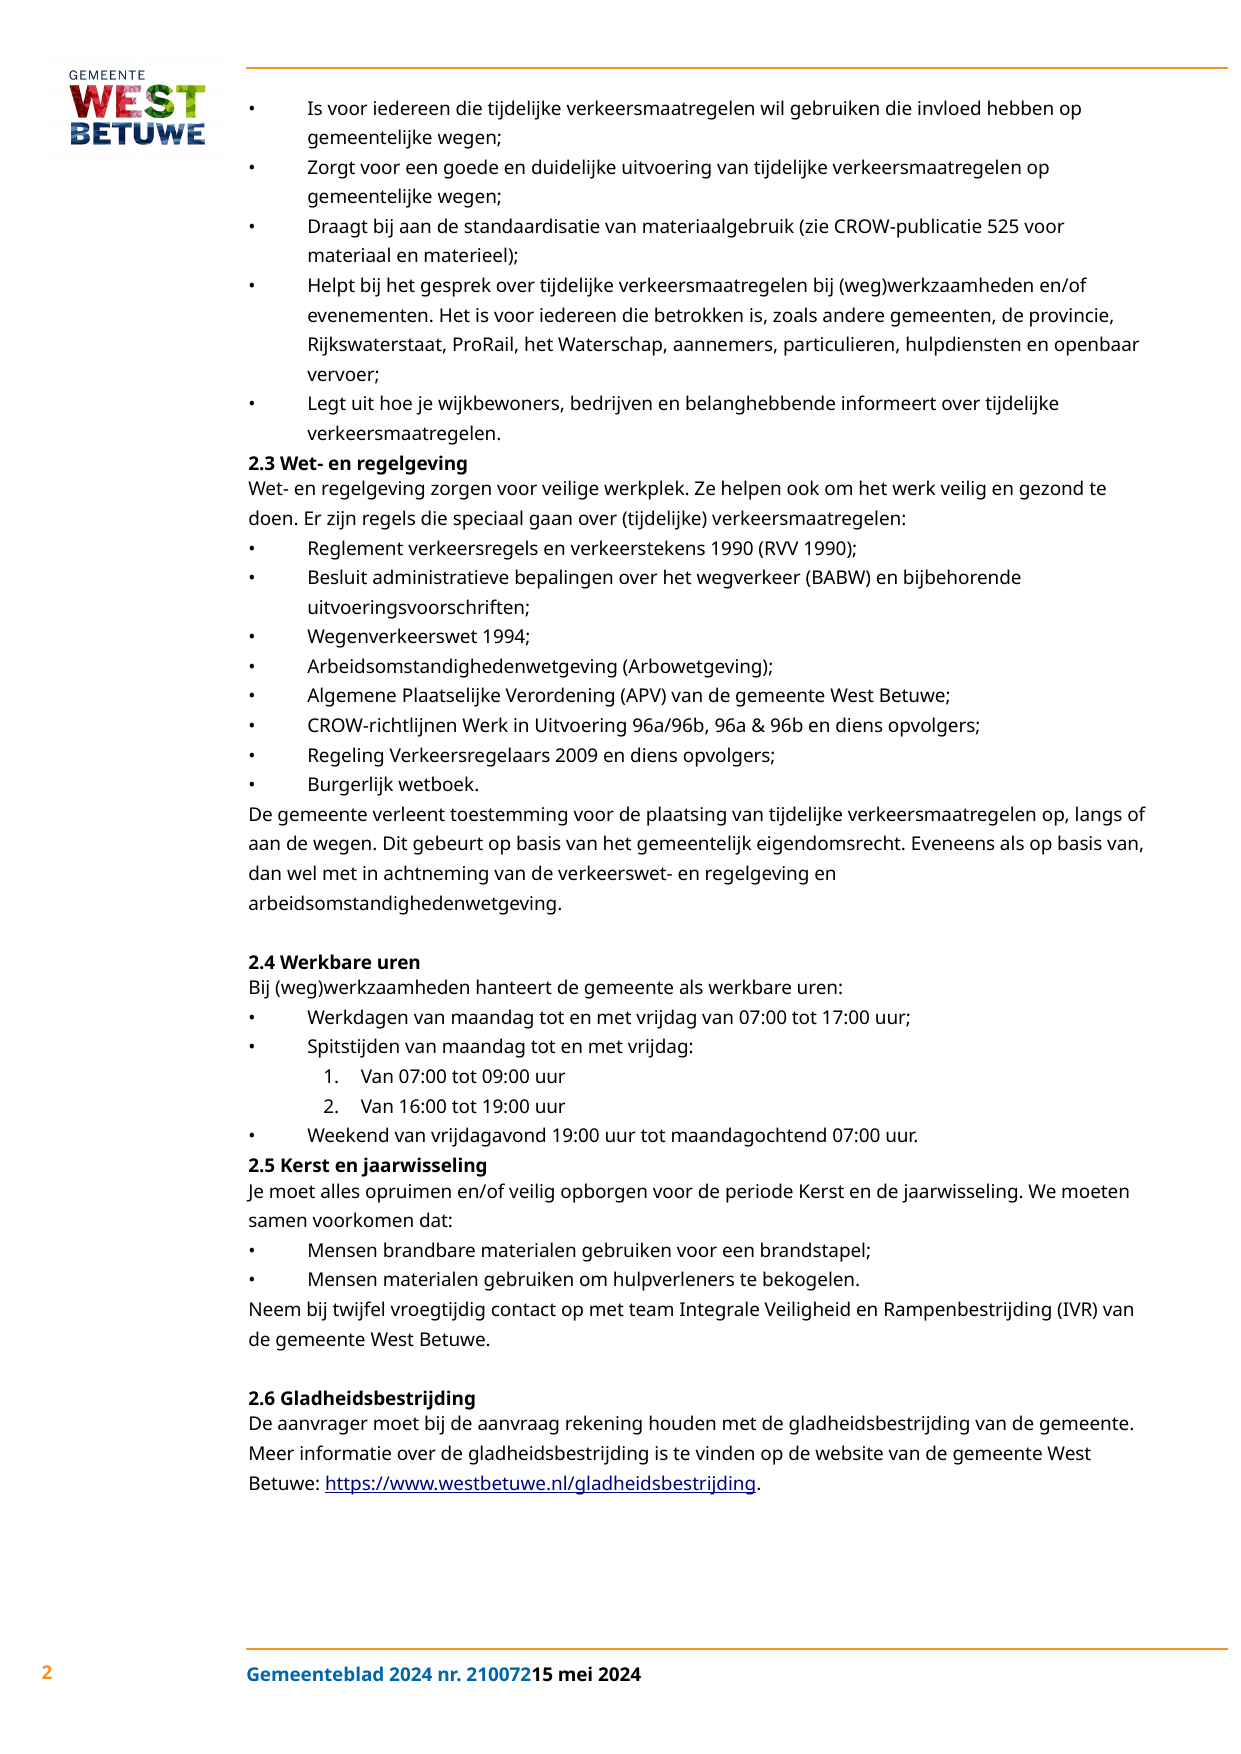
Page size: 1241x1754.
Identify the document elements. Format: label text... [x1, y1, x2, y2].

text De gemeente verleent toestemming voor de plaatsing van tijdelijke verkeersmaatregelen op, langs of aan de wegen. Dit gebeurt op basis van het gemeentelijk eigendomsrecht. Eveneens als op basis van, dan wel met in achtneming van de verkeerswet- en regelgeving en arbeidsomstandighedenwetgeving. [248, 801, 1152, 915]
list Is voor iedereen die tijdelijke verkeersmaatregelen wil gebruiken die invloed hebben op gemeentelijke wegen; [248, 95, 1152, 150]
list Besluit administratieve bepalingen over het wegverkeer (BABW) en bijbehorende uitvoeringsvoorschriften; [248, 564, 1152, 619]
list Weekend van vrijdagavond 19:00 uur tot maandagochtend 07:00 uur. [248, 1122, 1152, 1148]
list CROW-richtlijnen Werk in Uitvoering 96a/96b, 96a & 96b en diens opvolgers; [248, 712, 1152, 738]
list Van 16:00 tot 19:00 uur [323, 1093, 1152, 1119]
list Algemene Plaatselijke Verordening (APV) van de gemeente West Betuwe; [248, 683, 1152, 708]
list Mensen materialen gebruiken om hulpverleners te bekogelen. [248, 1267, 1152, 1292]
list Arbeidsomstandighedenwetgeving (Arbowetgeving); [248, 653, 1152, 679]
text 2.4 Werkbare uren [248, 949, 1152, 974]
text Bij (weg)werkzaamheden hanteert de gemeente als werkbare uren: [248, 974, 1152, 1000]
text 2.3 Wet- en regelgeving [248, 450, 1152, 476]
text Neem bij twijfel vroegtijdig contact op met team Integrale Veiligheid en Rampenbestrijding (IVR) van de gemeente West Betuwe. [248, 1296, 1152, 1351]
text 2.5 Kerst en jaarwisseling [248, 1152, 1152, 1178]
list Wegenverkeerswet 1994; [248, 623, 1152, 649]
text Wet- en regelgeving zorgen voor veilige werkplek. Ze helpen ook om het werk veilig en gezond te doen. Er zijn regels die speciaal gaan over (tijdelijke) verkeersmaatregelen: [248, 476, 1152, 531]
picture [41, 47, 231, 172]
list Mensen brandbare materialen gebruiken voor een brandstapel; [248, 1237, 1152, 1263]
list Zorgt voor een goede en duidelijke uitvoering van tijdelijke verkeersmaatregelen op gemeentelijke wegen; [248, 154, 1152, 209]
list Legt uit hoe je wijkbewoners, bedrijven en belanghebbende informeert over tijdelijke verkeersmaatregelen. [248, 391, 1152, 446]
text Je moet alles opruimen en/of veilig opborgen voor de periode Kerst en de jaarwisseling. We moeten samen voorkomen dat: [248, 1178, 1152, 1233]
list Van 07:00 tot 09:00 uur [323, 1063, 1152, 1089]
list Regeling Verkeersregelaars 2009 en diens opvolgers; [248, 742, 1152, 767]
text De aanvrager moet bij de aanvraag rekening houden met de gladheidsbestrijding van de gemeente. Meer informatie over de gladheidsbestrijding is te vinden op de website van de gemeente West Betuwe: https://www.westbetuwe.nl/gladheidsbestrijding. [248, 1411, 1152, 1496]
text 2.6 Gladheidsbestrijding [248, 1385, 1152, 1411]
list Helpt bij het gesprek over tijdelijke verkeersmaatregelen bij (weg)werkzaamheden en/of evenementen. Het is voor iedereen die betrokken is, zoals andere gemeenten, de provincie, Rijkswaterstaat, ProRail, het Waterschap, aannemers, particulieren, hulpdiensten en openbaar vervoer; [248, 272, 1152, 387]
list Spitstijden van maandag tot en met vrijdag: [248, 1034, 1152, 1059]
list Reglement verkeersregels en verkeerstekens 1990 (RVV 1990); [248, 535, 1152, 560]
list Werkdagen van maandag tot en met vrijdag van 07:00 tot 17:00 uur; [248, 1004, 1152, 1030]
list Draagt bij aan de standaardisatie van materiaalgebruik (zie CROW-publicatie 525 voor materiaal en materieel); [248, 213, 1152, 268]
list Burgerlijk wetboek. [248, 771, 1152, 797]
